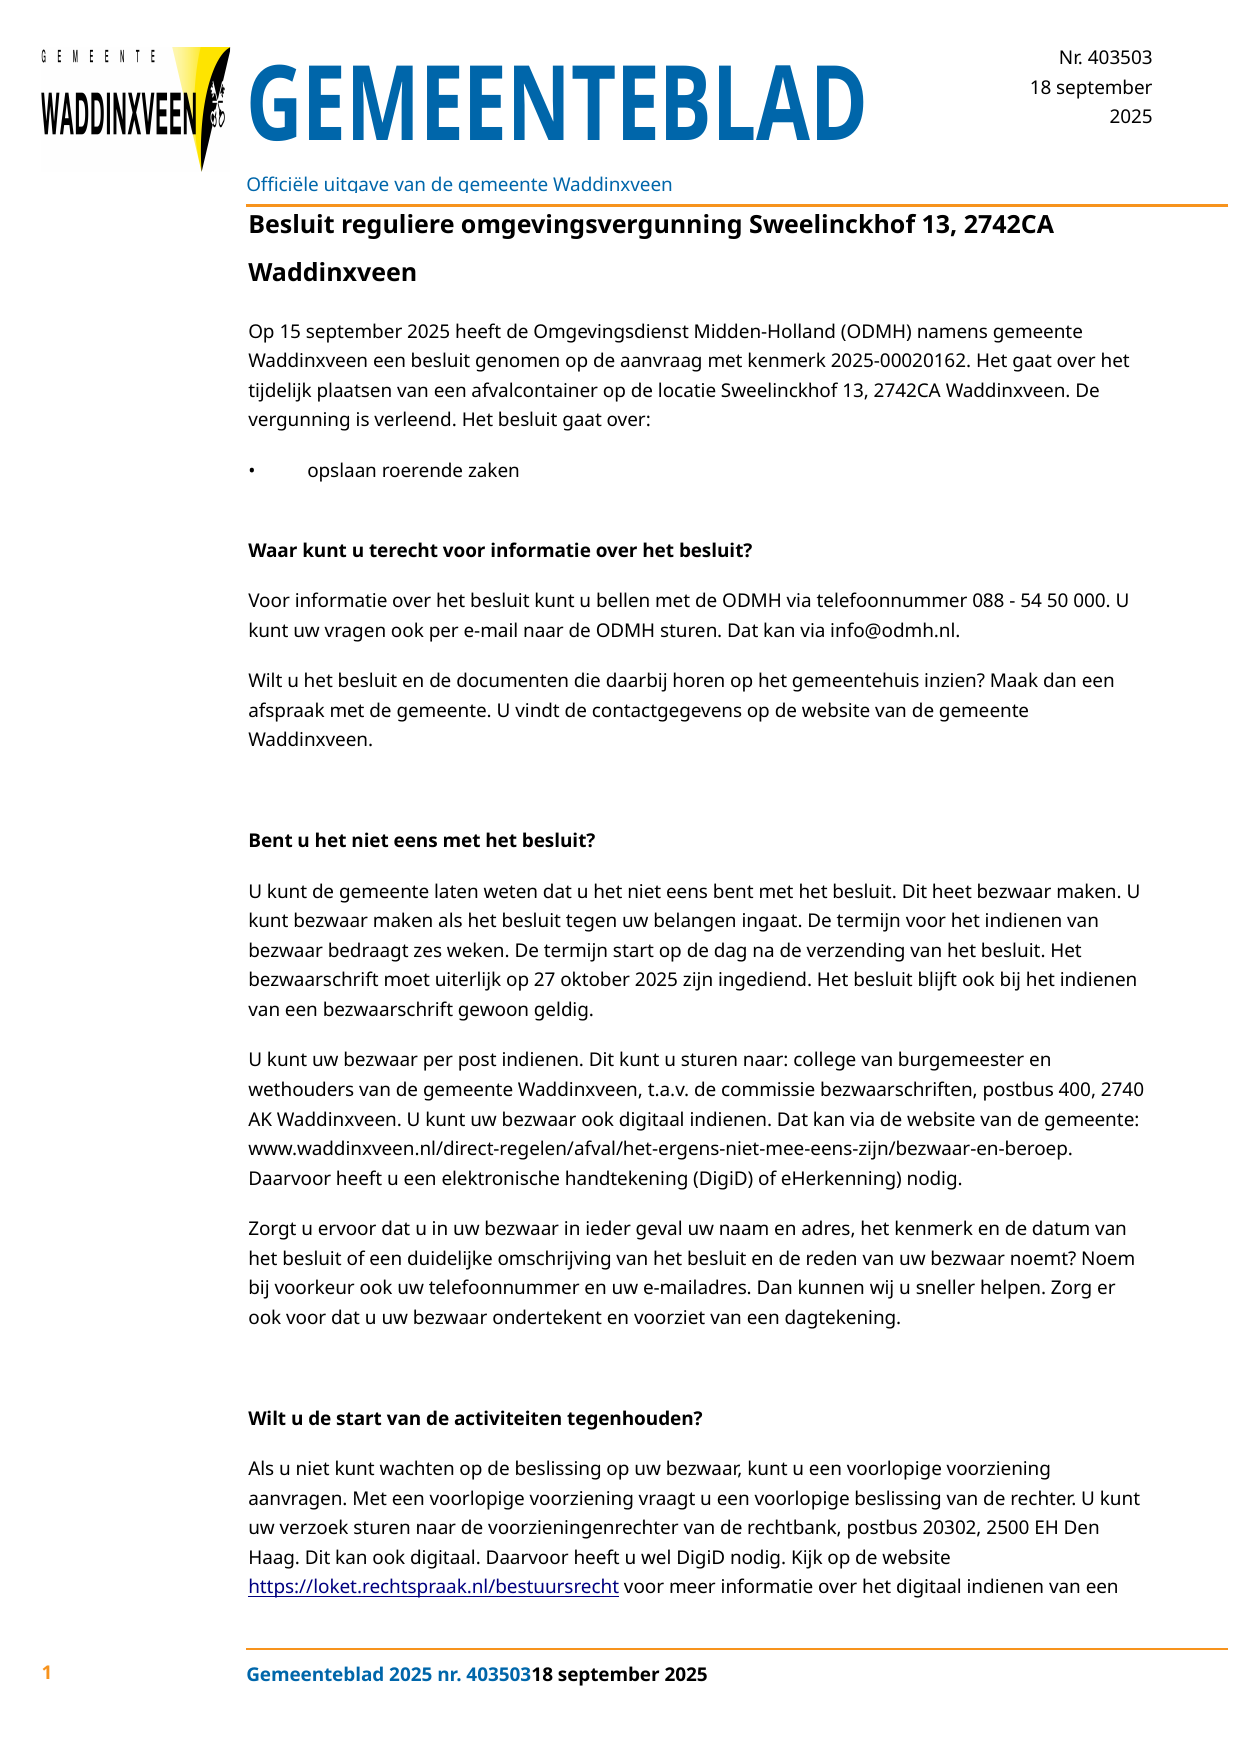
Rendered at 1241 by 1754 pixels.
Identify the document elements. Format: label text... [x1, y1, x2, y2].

list opslaan roerende zaken [248, 457, 1152, 483]
text U kunt uw bezwaar per post indienen. Dit kunt u sturen naar: college van burgemeester en wethouders van de gemeente Waddinxveen, t.a.v. de commissie bezwaarschriften, postbus 400, 2740 AK Waddinxveen. U kunt uw bezwaar ook digitaal indienen. Dat kan via de website van de gemeente: www.waddinxveen.nl/direct-regelen/afval/het-ergens-niet-mee-eens-zijn/bezwaar-en-beroep. Daarvoor heeft u een elektronische handtekening (DigiD) of eHerkenning) nodig. [248, 1047, 1152, 1191]
text U kunt de gemeente laten weten dat u het niet eens bent met het besluit. Dit heet bezwaar maken. U kunt bezwaar maken als het besluit tegen uw belangen ingaat. De termijn voor het indienen van bezwaar bedraagt zes weken. De termijn start op de dag na de verzending van het besluit. Het bezwaarschrift moet uiterlijk op 27 oktober 2025 zijn ingediend. Het besluit blijft ook bij het indienen van een bezwaarschrift gewoon geldig. [248, 878, 1152, 1022]
text Wilt u het besluit en de documenten die daarbij horen op het gemeentehuis inzien? Maak dan een afspraak met de gemeente. U vindt de contactgegevens op de website van de gemeente Waddinxveen. [248, 667, 1152, 752]
text Voor informatie over het besluit kunt u bellen met de ODMH via telefoonnummer 088 - 54 50 000. U kunt uw vragen ook per e-mail naar de ODMH sturen. Dat kan via info@odmh.nl. [248, 587, 1152, 643]
text Bent u het niet eens met het besluit? [248, 827, 1152, 853]
text Zorgt u ervoor dat u in uw bezwaar in ieder geval uw naam en adres, het kenmerk en de datum van het besluit of een duidelijke omschrijving van het besluit en de reden van uw bezwaar noemt? Noem bij voorkeur ook uw telefoonnummer en uw e-mailadres. Dan kunnen wij u sneller helpen. Zorg er ook voor dat u uw bezwaar ondertekent en voorziet van een dagtekening. [248, 1215, 1152, 1330]
picture [41, 47, 231, 172]
text Wilt u de start van de activiteiten tegenhouden? [248, 1405, 1152, 1431]
text Als u niet kunt wachten op de beslissing op uw bezwaar, kunt u een voorlopige voorziening aanvragen. Met een voorlopige voorziening vraagt u een voorlopige beslissing van de rechter. U kunt uw verzoek sturen naar de voorzieningenrechter van de rechtbank, postbus 20302, 2500 EH Den Haag. Dit kan ook digitaal. Daarvoor heeft u wel DigiD nodig. Kijk op de website https://loket.rechtspraak.nl/bestuursrecht voor meer informatie over het digitaal indienen van een [248, 1455, 1152, 1599]
text Waar kunt u terecht voor informatie over het besluit? [248, 537, 1152, 563]
text Op 15 september 2025 heeft de Omgevingsdienst Midden-Holland (ODMH) namens gemeente Waddinxveen een besluit genomen op de aanvraag met kenmerk 2025-00020162. Het gaat over het tijdelijk plaatsen van een afvalcontainer op de locatie Sweelinckhof 13, 2742CA Waddinxveen. De vergunning is verleend. Het besluit gaat over: [248, 318, 1152, 432]
text Besluit reguliere omgevingsvergunning Sweelinckhof 13, 2742CA Waddinxveen [248, 207, 1152, 288]
